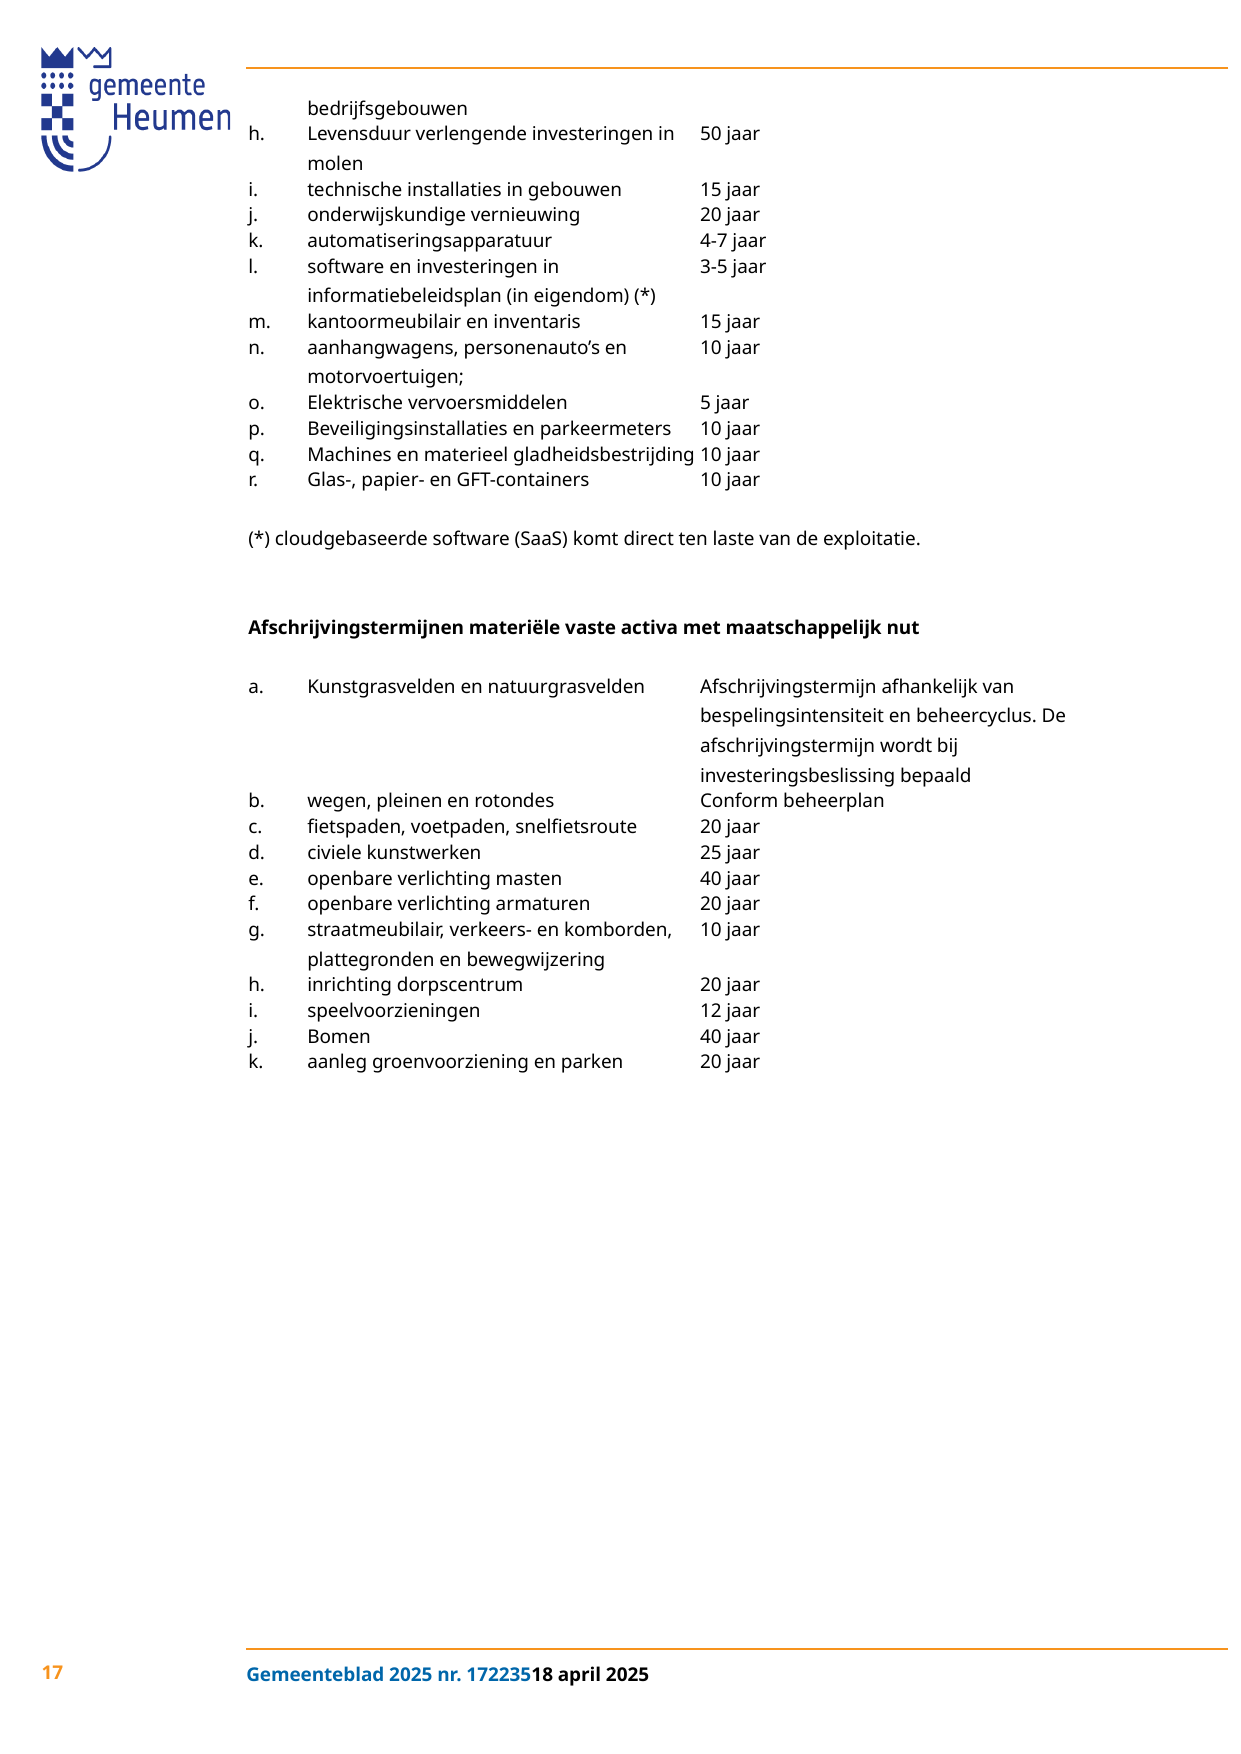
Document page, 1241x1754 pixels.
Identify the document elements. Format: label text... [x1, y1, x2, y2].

table_cell speelvoorzieningen [248, 997, 700, 1023]
table_cell wegen, pleinen en rotondes [248, 788, 700, 813]
table_cell inrichting dorpscentrum [248, 972, 700, 997]
table_cell 10 jaar [700, 415, 1152, 441]
table_cell 20 jaar [700, 813, 1152, 839]
table_cell 20 jaar [700, 202, 1152, 227]
table_cell 3-5 jaar [700, 253, 1152, 308]
table_cell Levensduur verlengende investeringen in molen [248, 121, 700, 176]
table_cell aanhangwagens, personenauto’s en motorvoertuigen; [248, 334, 700, 389]
table_cell openbare verlichting masten [248, 865, 700, 891]
table_cell 10 jaar [700, 334, 1152, 389]
table_cell onderwijskundige vernieuwing [248, 202, 700, 227]
table_cell 40 jaar [700, 1023, 1152, 1049]
table_cell 20 jaar [700, 1049, 1152, 1074]
table_cell 5 jaar [700, 389, 1152, 415]
table_cell openbare verlichting armaturen [248, 891, 700, 916]
table_cell Bomen [248, 1023, 700, 1049]
table_cell 20 jaar [700, 891, 1152, 916]
table_cell 15 jaar [700, 176, 1152, 202]
table_cell 15 jaar [700, 308, 1152, 334]
table_cell aanleg groenvoorziening en parken [248, 1049, 700, 1074]
table_cell Glas-, papier- en GFT-containers [248, 467, 700, 492]
picture [41, 47, 231, 172]
table_cell software en investeringen in informatiebeleidsplan (in eigendom) (*) [248, 253, 700, 308]
table_cell 4-7 jaar [700, 227, 1152, 253]
table_cell fietspaden, voetpaden, snelfietsroute [248, 813, 700, 839]
table_cell civiele kunstwerken [248, 839, 700, 865]
table_cell 50 jaar [700, 121, 1152, 176]
table_cell technische installaties in gebouwen [248, 176, 700, 202]
table_cell automatiseringsapparatuur [248, 227, 700, 253]
table_cell 25 jaar [700, 839, 1152, 865]
table_cell Conform beheerplan [700, 788, 1152, 813]
table_cell 20 jaar [700, 972, 1152, 997]
table_cell 10 jaar [700, 441, 1152, 467]
table_cell Elektrische vervoersmiddelen [248, 389, 700, 415]
table_header Kunstgrasvelden en natuurgrasvelden [248, 673, 700, 788]
table_cell 40 jaar [700, 865, 1152, 891]
text (*) cloudgebaseerde software (SaaS) komt direct ten laste van de exploitatie. [248, 525, 1152, 551]
text Afschrijvingstermijnen materiële vaste activa met maatschappelijk nut [248, 614, 1152, 639]
table_cell Beveiligingsinstallaties en parkeermeters [248, 415, 700, 441]
table_cell 10 jaar [700, 467, 1152, 492]
table_cell [700, 95, 1152, 121]
table_cell Machines en materieel gladheidsbestrijding [248, 441, 700, 467]
table_cell 12 jaar [700, 997, 1152, 1023]
table_cell 10 jaar [700, 916, 1152, 972]
table_header Afschrijvingstermijn afhankelijk van bespelingsintensiteit en beheercyclus. De afschrijvingstermijn wordt bij investeringsbeslissing bepaald [700, 673, 1152, 788]
table_cell bedrijfsgebouwen [248, 95, 700, 121]
table_cell straatmeubilair, verkeers- en komborden, plattegronden en bewegwijzering [248, 916, 700, 972]
table_cell kantoormeubilair en inventaris [248, 308, 700, 334]
